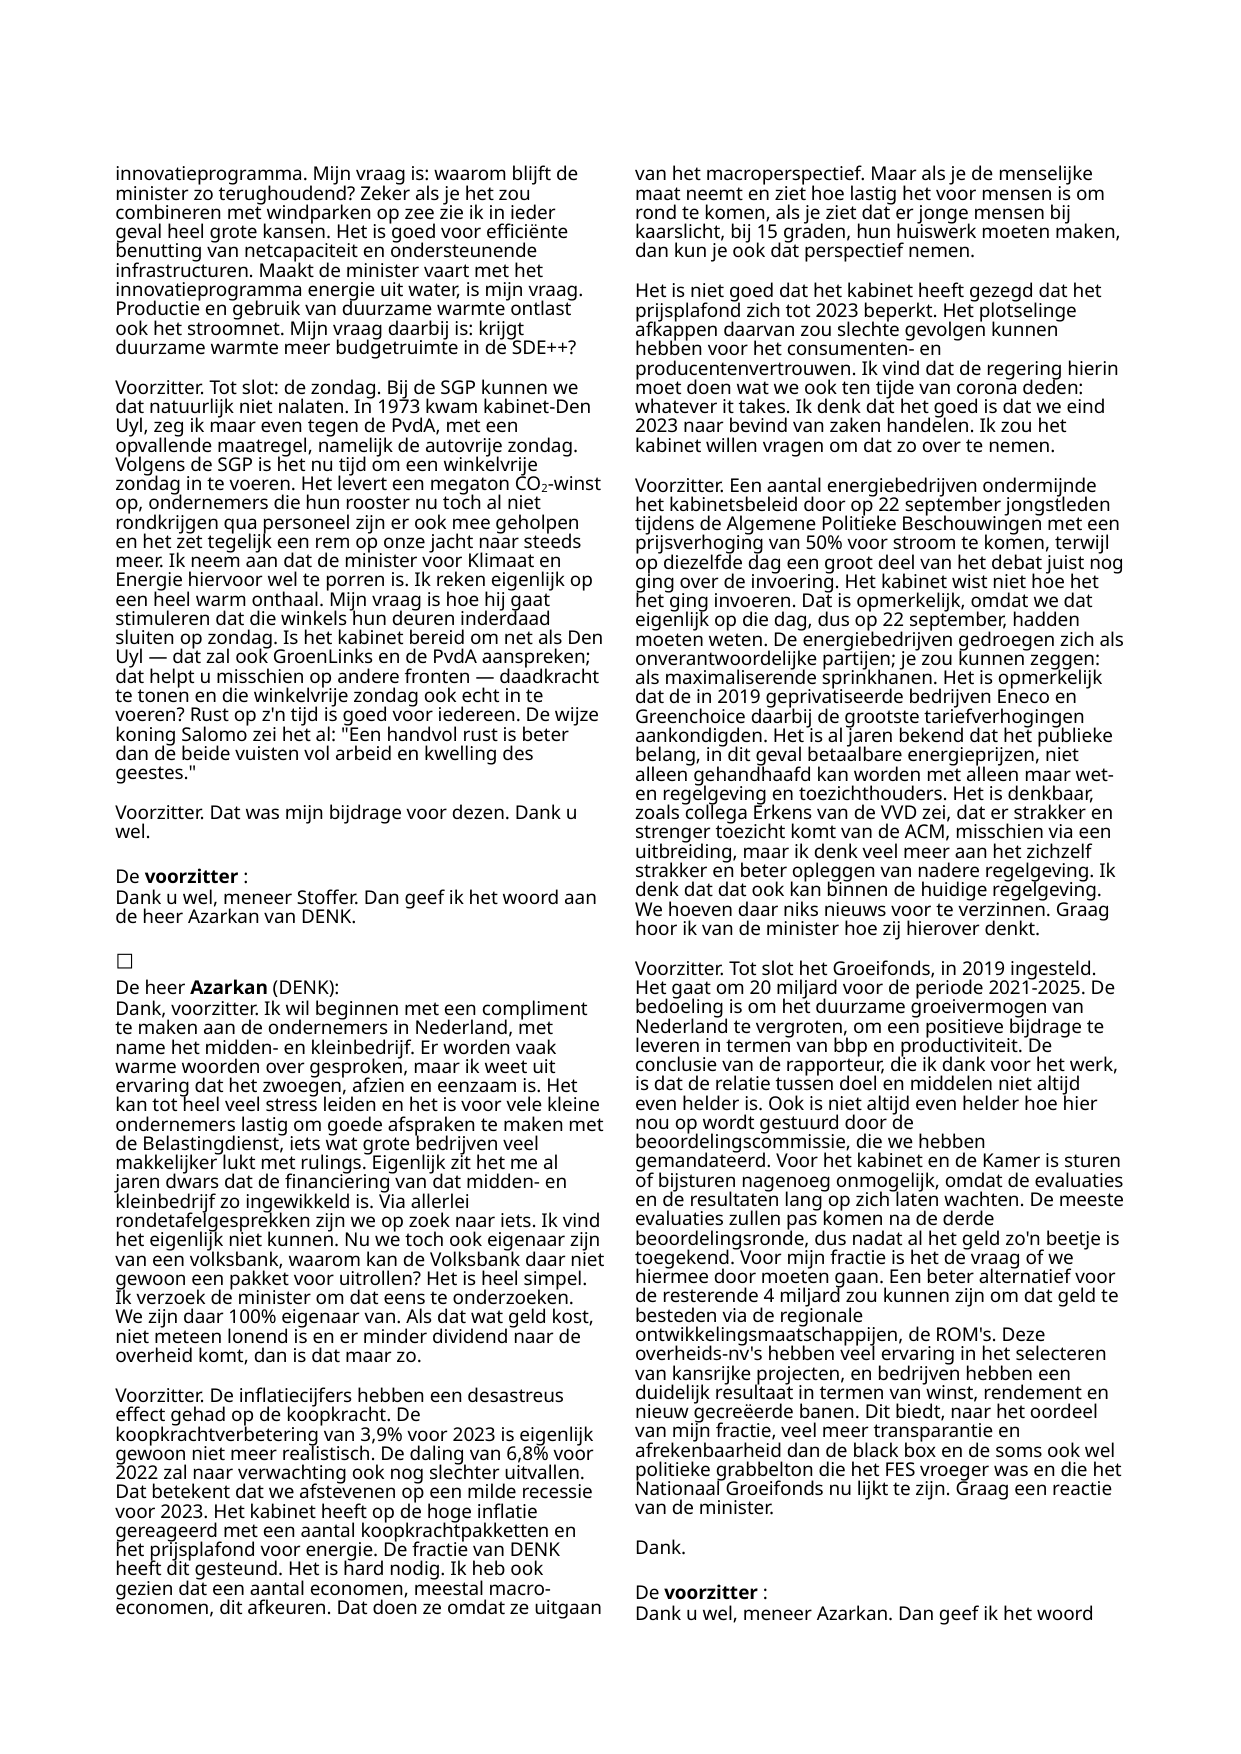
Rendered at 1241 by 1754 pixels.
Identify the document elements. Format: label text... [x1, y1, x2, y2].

text Dank u wel, meneer Azarkan. Dan geef ik het woord [635, 1605, 1125, 1624]
text innovatieprogramma. Mijn vraag is: waarom blijft de minister zo terughoudend? Zeker als je het zou combineren met windparken op zee zie ik in ieder geval heel grote kansen. Het is goed voor efficiënte benutting van netcapaciteit en ondersteunende infrastructuren. Maakt de minister vaart met het innovatieprogramma energie uit water, is mijn vraag. Productie en gebruik van duurzame warmte ontlast ook het stroomnet. Mijn vraag daarbij is: krijgt duurzame warmte meer budgetruimte in de SDE++? [115, 165, 605, 358]
text De heer Azarkan (DENK): [115, 974, 605, 1000]
text Dank u wel, meneer Stoffer. Dan geef ik het woord aan de heer Azarkan van DENK. [115, 889, 605, 928]
text Voorzitter. Een aantal energiebedrijven ondermijnde het kabinetsbeleid door op 22 september jongstleden tijdens de Algemene Politieke Beschouwingen met een prijsverhoging van 50% voor stroom te komen, terwijl op diezelfde dag een groot deel van het debat juist nog ging over de invoering. Het kabinet wist niet hoe het het ging invoeren. Dat is opmerkelijk, omdat we dat eigenlijk op die dag, dus op 22 september, hadden moeten weten. De energiebedrijven gedroegen zich als onverantwoordelijke partijen; je zou kunnen zeggen: als maximaliserende sprinkhanen. Het is opmerkelijk dat de in 2019 geprivatiseerde bedrijven Eneco en Greenchoice daarbij de grootste tariefverhogingen aankondigden. Het is al jaren bekend dat het publieke belang, in dit geval betaalbare energieprijzen, niet alleen gehandhaafd kan worden met alleen maar wet- en regelgeving en toezichthouders. Het is denkbaar, zoals collega Erkens van de VVD zei, dat er strakker en strenger toezicht komt van de ACM, misschien via een uitbreiding, maar ik denk veel meer aan het zichzelf strakker en beter opleggen van nadere regelgeving. Ik denk dat dat ook kan binnen de huidige regelgeving. We hoeven daar niks nieuws voor te verzinnen. Graag hoor ik van de minister hoe zij hierover denkt. [635, 477, 1125, 939]
text Dank. [635, 1539, 1125, 1559]
text Voorzitter. Tot slot: de zondag. Bij de SGP kunnen we dat natuurlijk niet nalaten. In 1973 kwam kabinet-Den Uyl, zeg ik maar even tegen de PvdA, met een opvallende maatregel, namelijk de autovrije zondag. Volgens de SGP is het nu tijd om een winkelvrije zondag in te voeren. Het levert een megaton CO2-winst op, ondernemers die hun rooster nu toch al niet rondkrijgen qua personeel zijn er ook mee geholpen en het zet tegelijk een rem op onze jacht naar steeds meer. Ik neem aan dat de minister voor Klimaat en Energie hiervoor wel te porren is. Ik reken eigenlijk op een heel warm onthaal. Mijn vraag is hoe hij gaat stimuleren dat die winkels hun deuren inderdaad sluiten op zondag. Is het kabinet bereid om net als Den Uyl — dat zal ook GroenLinks en de PvdA aanspreken; dat helpt u misschien op andere fronten — daadkracht te tonen en die winkelvrije zondag ook echt in te voeren? Rust op z'n tijd is goed voor iedereen. De wijze koning Salomo zei het al: "Een handvol rust is beter dan de beide vuisten vol arbeid en kwelling des geestes." [115, 379, 605, 783]
text De voorzitter : [635, 1579, 1125, 1605]
text Voorzitter. De inflatiecijfers hebben een desastreus effect gehad op de koopkracht. De koopkrachtverbetering van 3,9% voor 2023 is eigenlijk gewoon niet meer realistisch. De daling van 6,8% voor 2022 zal naar verwachting ook nog slechter uitvallen. Dat betekent dat we afstevenen op een milde recessie voor 2023. Het kabinet heeft op de hoge inflatie gereageerd met een aantal koopkrachtpakketten en het prijsplafond voor energie. De fractie van DENK heeft dit gesteund. Het is hard nodig. Ik heb ook gezien dat een aantal economen, meestal macro-economen, dit afkeuren. Dat doen ze omdat ze uitgaan [115, 1387, 605, 1618]
text Het is niet goed dat het kabinet heeft gezegd dat het prijsplafond zich tot 2023 beperkt. Het plotselinge afkappen daarvan zou slechte gevolgen kunnen hebben voor het consumenten- en producentenvertrouwen. Ik vind dat de regering hierin moet doen wat we ook ten tijde van corona deden: whatever it takes. Ik denk dat het goed is dat we eind 2023 naar bevind van zaken handelen. Ik zou het kabinet willen vragen om dat zo over te nemen. [635, 282, 1125, 456]
text van het macroperspectief. Maar als je de menselijke maat neemt en ziet hoe lastig het voor mensen is om rond te komen, als je ziet dat er jonge mensen bij kaarslicht, bij 15 graden, hun huiswerk moeten maken, dan kun je ook dat perspectief nemen. [635, 165, 1125, 262]
text De voorzitter : [115, 863, 605, 889]
text ⬜ [115, 949, 605, 974]
text Dank, voorzitter. Ik wil beginnen met een compliment te maken aan de ondernemers in Nederland, met name het midden- en kleinbedrijf. Er worden vaak warme woorden over gesproken, maar ik weet uit ervaring dat het zwoegen, afzien en eenzaam is. Het kan tot heel veel stress leiden en het is voor vele kleine ondernemers lastig om goede afspraken te maken met de Belastingdienst, iets wat grote bedrijven veel makkelijker lukt met rulings. Eigenlijk zit het me al jaren dwars dat de financiering van dat midden- en kleinbedrijf zo ingewikkeld is. Via allerlei rondetafelgesprekken zijn we op zoek naar iets. Ik vind het eigenlijk niet kunnen. Nu we toch ook eigenaar zijn van een volksbank, waarom kan de Volksbank daar niet gewoon een pakket voor uitrollen? Het is heel simpel. Ik verzoek de minister om dat eens te onderzoeken. We zijn daar 100% eigenaar van. Als dat wat geld kost, niet meteen lonend is en er minder dividend naar de overheid komt, dan is dat maar zo. [115, 1000, 605, 1366]
text Voorzitter. Tot slot het Groeifonds, in 2019 ingesteld. Het gaat om 20 miljard voor de periode 2021-2025. De bedoeling is om het duurzame groeivermogen van Nederland te vergroten, om een positieve bijdrage te leveren in termen van bbp en productiviteit. De conclusie van de rapporteur, die ik dank voor het werk, is dat de relatie tussen doel en middelen niet altijd even helder is. Ook is niet altijd even helder hoe hier nou op wordt gestuurd door de beoordelingscommissie, die we hebben gemandateerd. Voor het kabinet en de Kamer is sturen of bijsturen nagenoeg onmogelijk, omdat de evaluaties en de resultaten lang op zich laten wachten. De meeste evaluaties zullen pas komen na de derde beoordelingsronde, dus nadat al het geld zo'n beetje is toegekend. Voor mijn fractie is het de vraag of we hiermee door moeten gaan. Een beter alternatief voor de resterende 4 miljard zou kunnen zijn om dat geld te besteden via de regionale ontwikkelingsmaatschappijen, de ROM's. Deze overheids-nv's hebben veel ervaring in het selecteren van kansrijke projecten, en bedrijven hebben een duidelijk resultaat in termen van winst, rendement en nieuw gecreëerde banen. Dit biedt, naar het oordeel van mijn fractie, veel meer transparantie en afrekenbaarheid dan de black box en de soms ook wel politieke grabbelton die het FES vroeger was en die het Nationaal Groeifonds nu lijkt te zijn. Graag een reactie van de minister. [635, 960, 1125, 1519]
text Voorzitter. Dat was mijn bijdrage voor dezen. Dank u wel. [115, 804, 605, 843]
